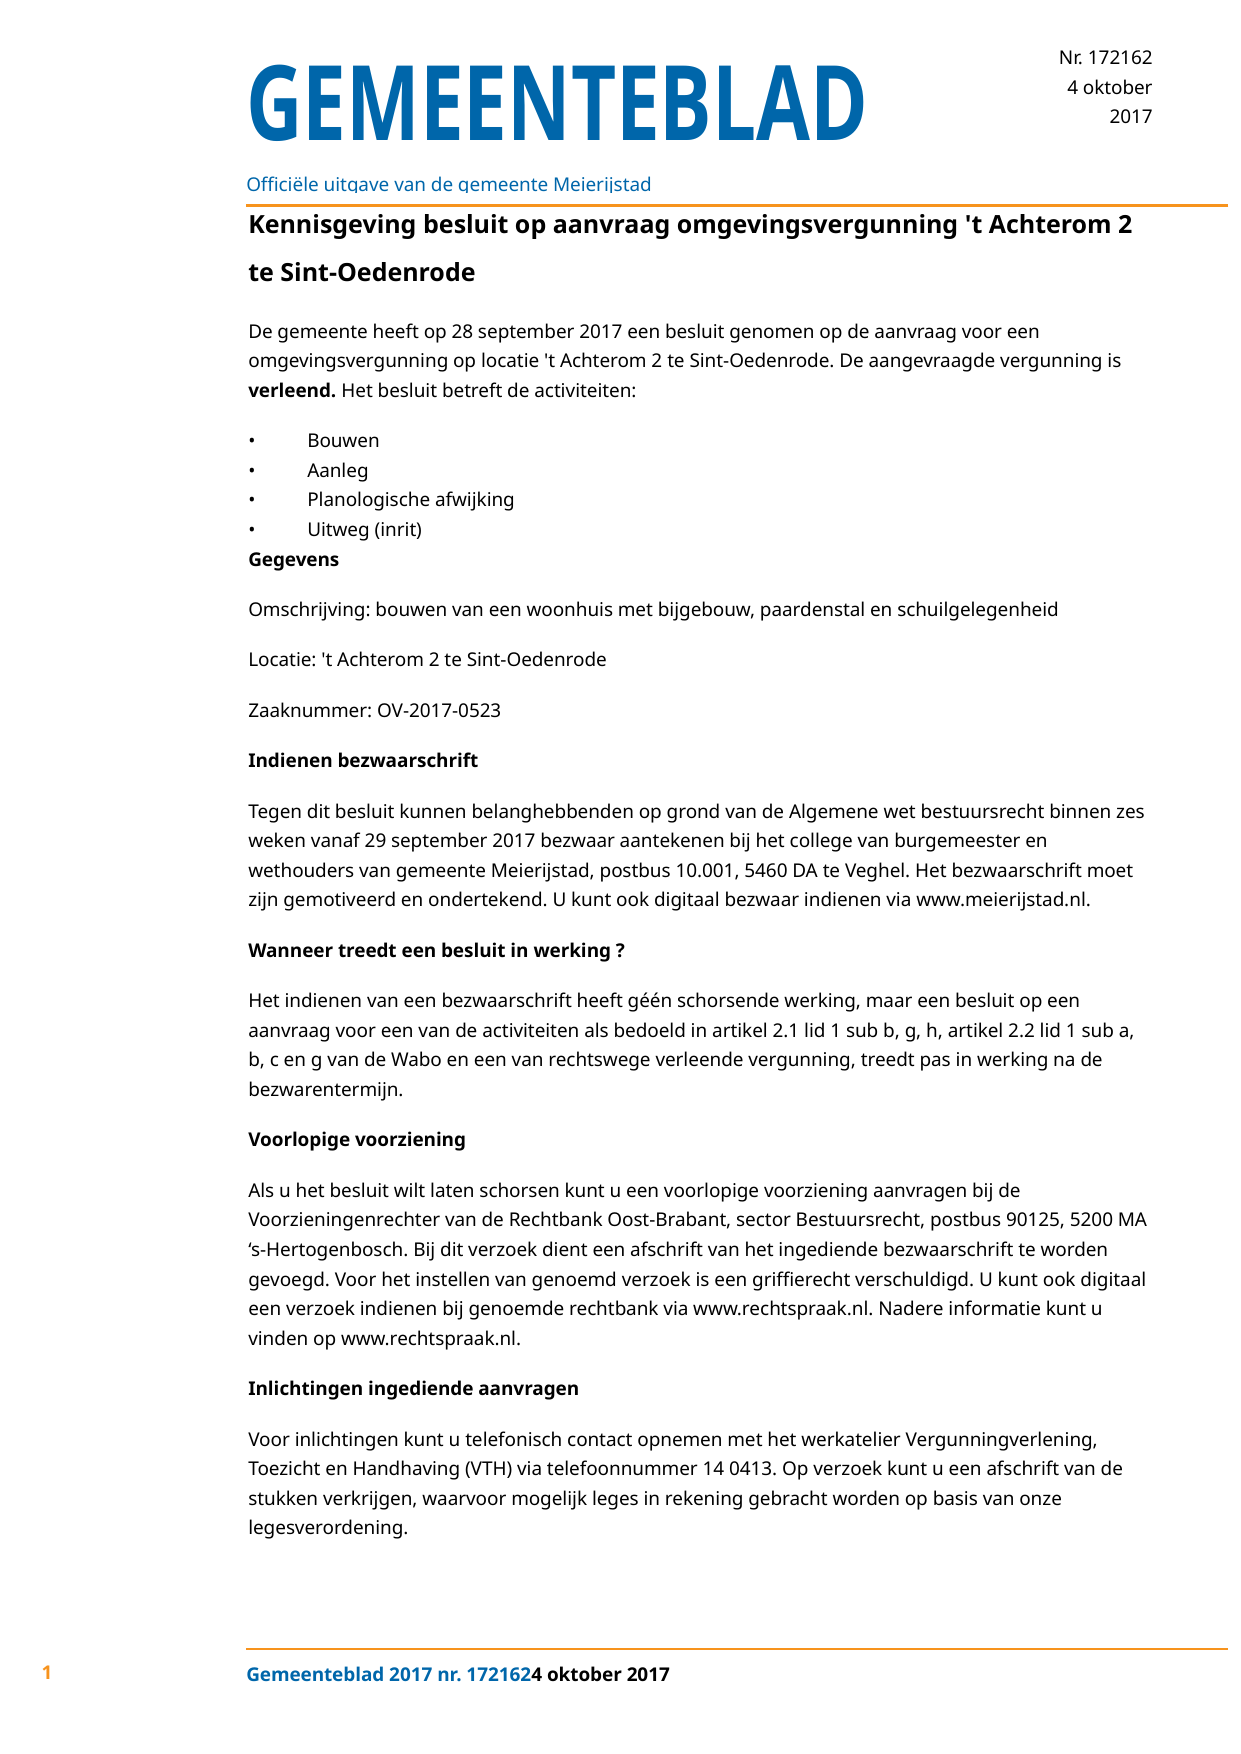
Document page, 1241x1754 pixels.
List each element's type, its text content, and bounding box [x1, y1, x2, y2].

list Aanleg [248, 457, 1152, 483]
text Voorlopige voorziening [248, 1127, 1152, 1152]
text Kennisgeving besluit op aanvraag omgevingsvergunning 't Achterom 2 te Sint-Oedenrode [248, 207, 1152, 288]
text Als u het besluit wilt laten schorsen kunt u een voorlopige voorziening aanvragen bij de Voorzieningenrechter van de Rechtbank Oost-Brabant, sector Bestuursrecht, postbus 90125, 5200 MA ‘s-Hertogenbosch. Bij dit verzoek dient een afschrift van het ingediende bezwaarschrift te worden gevoegd. Voor het instellen van genoemd verzoek is een griffierecht verschuldigd. U kunt ook digitaal een verzoek indienen bij genoemde rechtbank via www.rechtspraak.nl. Nadere informatie kunt u vinden op www.rechtspraak.nl. [248, 1177, 1152, 1351]
text Indienen bezwaarschrift [248, 747, 1152, 773]
text Inlichtingen ingediende aanvragen [248, 1375, 1152, 1401]
text Voor inlichtingen kunt u telefonisch contact opnemen met het werkatelier Vergunningverlening, Toezicht en Handhaving (VTH) via telefoonnummer 14 0413. Op verzoek kunt u een afschrift van de stukken verkrijgen, waarvoor mogelijk leges in rekening gebracht worden op basis van onze legesverordening. [248, 1426, 1152, 1540]
text De gemeente heeft op 28 september 2017 een besluit genomen op de aanvraag voor een omgevingsvergunning op locatie 't Achterom 2 te Sint-Oedenrode. De aangevraagde vergunning is verleend. Het besluit betreft de activiteiten: [248, 318, 1152, 403]
list Bouwen [248, 427, 1152, 453]
text Tegen dit besluit kunnen belanghebbenden op grond van de Algemene wet bestuursrecht binnen zes weken vanaf 29 september 2017 bezwaar aantekenen bij het college van burgemeester en wethouders van gemeente Meierijstad, postbus 10.001, 5460 DA te Veghel. Het bezwaarschrift moet zijn gemotiveerd en ondertekend. U kunt ook digitaal bezwaar indienen via www.meierijstad.nl. [248, 798, 1152, 912]
text Gegevens [248, 546, 1152, 572]
text Omschrijving: bouwen van een woonhuis met bijgebouw, paardenstal en schuilgelegenheid [248, 596, 1152, 622]
text Wanneer treedt een besluit in werking ? [248, 937, 1152, 963]
list Planologische afwijking [248, 487, 1152, 512]
text Zaaknummer: OV-2017-0523 [248, 697, 1152, 723]
list Uitweg (inrit) [248, 516, 1152, 542]
text Het indienen van een bezwaarschrift heeft géén schorsende werking, maar een besluit op een aanvraag voor een van de activiteiten als bedoeld in artikel 2.1 lid 1 sub b, g, h, artikel 2.2 lid 1 sub a, b, c en g van de Wabo en een van rechtswege verleende vergunning, treedt pas in werking na de bezwarentermijn. [248, 987, 1152, 1102]
picture [41, 47, 231, 172]
text Locatie: 't Achterom 2 te Sint-Oedenrode [248, 647, 1152, 672]
